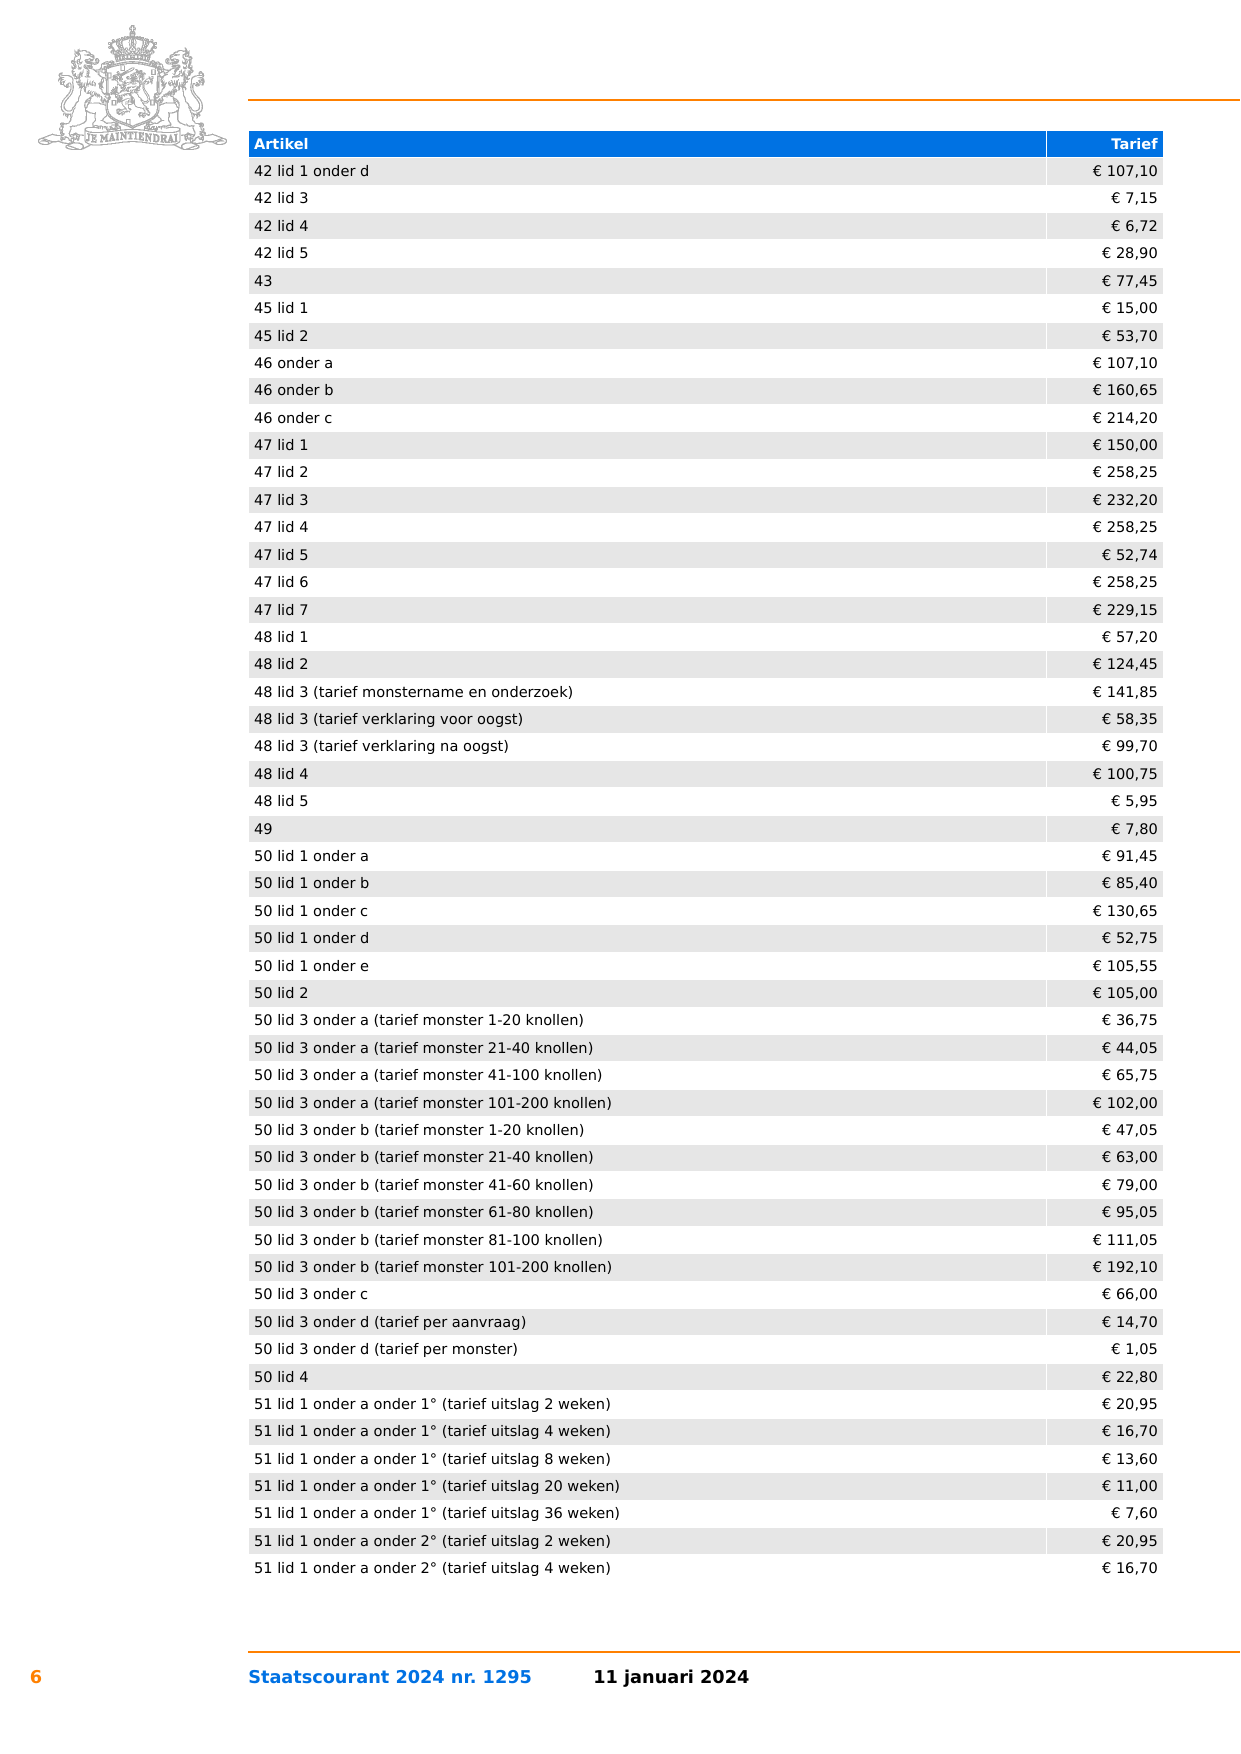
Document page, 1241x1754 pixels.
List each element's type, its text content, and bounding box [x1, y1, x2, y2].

table_cell € 141,85 [1047, 679, 1163, 705]
table_cell 50 lid 4 [249, 1364, 1046, 1390]
table_cell 48 lid 2 [249, 651, 1046, 678]
table_cell 50 lid 3 onder a (tarief monster 41-100 knollen) [249, 1063, 1046, 1089]
table_cell € 52,75 [1047, 925, 1163, 952]
table_cell € 95,05 [1047, 1199, 1163, 1226]
table_cell 42 lid 1 onder d [249, 158, 1046, 185]
table_cell € 85,40 [1047, 871, 1163, 897]
table_cell € 258,25 [1047, 569, 1163, 596]
picture [38, 25, 227, 150]
table_cell € 1,05 [1047, 1336, 1163, 1363]
table_cell € 160,65 [1047, 378, 1163, 404]
table_cell 50 lid 3 onder d (tarief per aanvraag) [249, 1309, 1046, 1335]
table_cell 50 lid 1 onder b [249, 871, 1046, 897]
table_cell 47 lid 5 [249, 542, 1046, 568]
table_cell € 229,15 [1047, 597, 1163, 623]
table_cell 51 lid 1 onder a onder 2° (tarief uitslag 2 weken) [249, 1528, 1046, 1554]
table_cell € 124,45 [1047, 651, 1163, 678]
table_cell 48 lid 5 [249, 789, 1046, 815]
table_cell 47 lid 3 [249, 487, 1046, 513]
table_cell € 58,35 [1047, 706, 1163, 733]
table_cell 50 lid 2 [249, 980, 1046, 1007]
table_cell € 150,00 [1047, 432, 1163, 459]
table_cell 48 lid 3 (tarief verklaring na oogst) [249, 734, 1046, 760]
table_cell € 111,05 [1047, 1227, 1163, 1253]
table_cell 42 lid 3 [249, 186, 1046, 212]
table_cell € 63,00 [1047, 1145, 1163, 1171]
table_cell 45 lid 1 [249, 295, 1046, 322]
table_cell 50 lid 1 onder e [249, 953, 1046, 979]
table_cell € 232,20 [1047, 487, 1163, 513]
table_cell 46 onder c [249, 405, 1046, 431]
table_cell 43 [249, 268, 1046, 294]
table_cell 51 lid 1 onder a onder 1° (tarief uitslag 2 weken) [249, 1391, 1046, 1417]
table_cell € 91,45 [1047, 843, 1163, 869]
table_cell € 5,95 [1047, 789, 1163, 815]
table_cell € 214,20 [1047, 405, 1163, 431]
table_cell 45 lid 2 [249, 323, 1046, 349]
table_cell € 79,00 [1047, 1172, 1163, 1198]
table_cell € 14,70 [1047, 1309, 1163, 1335]
table_cell 51 lid 1 onder a onder 1° (tarief uitslag 20 weken) [249, 1473, 1046, 1500]
table_cell 46 onder b [249, 378, 1046, 404]
table_cell € 28,90 [1047, 241, 1163, 267]
table_cell € 6,72 [1047, 213, 1163, 239]
table_cell € 258,25 [1047, 515, 1163, 541]
table_cell € 15,00 [1047, 295, 1163, 322]
table_cell € 100,75 [1047, 761, 1163, 787]
table_cell € 102,00 [1047, 1090, 1163, 1116]
table_cell 50 lid 3 onder a (tarief monster 21-40 knollen) [249, 1035, 1046, 1061]
table_cell 42 lid 4 [249, 213, 1046, 239]
table_cell € 107,10 [1047, 158, 1163, 185]
table_cell 50 lid 1 onder c [249, 898, 1046, 924]
table_header Tarief [1047, 131, 1163, 157]
table_cell 50 lid 3 onder d (tarief per monster) [249, 1336, 1046, 1363]
table_cell 50 lid 1 onder d [249, 925, 1046, 952]
table_cell € 192,10 [1047, 1254, 1163, 1281]
table_cell € 7,80 [1047, 816, 1163, 842]
table_cell € 22,80 [1047, 1364, 1163, 1390]
table_cell 51 lid 1 onder a onder 2° (tarief uitslag 4 weken) [249, 1556, 1046, 1582]
table_cell 50 lid 3 onder a (tarief monster 101-200 knollen) [249, 1090, 1046, 1116]
table_cell 47 lid 2 [249, 460, 1046, 486]
table_cell € 11,00 [1047, 1473, 1163, 1500]
table_cell € 130,65 [1047, 898, 1163, 924]
table_cell 50 lid 3 onder b (tarief monster 101-200 knollen) [249, 1254, 1046, 1281]
table_cell € 99,70 [1047, 734, 1163, 760]
table_cell € 105,55 [1047, 953, 1163, 979]
table_cell 47 lid 4 [249, 515, 1046, 541]
table_cell 50 lid 3 onder a (tarief monster 1-20 knollen) [249, 1008, 1046, 1034]
table_cell 50 lid 3 onder b (tarief monster 61-80 knollen) [249, 1199, 1046, 1226]
table_cell 50 lid 3 onder b (tarief monster 1-20 knollen) [249, 1117, 1046, 1143]
table_cell € 16,70 [1047, 1419, 1163, 1445]
table_cell € 47,05 [1047, 1117, 1163, 1143]
table_cell 46 onder a [249, 350, 1046, 376]
table_cell € 53,70 [1047, 323, 1163, 349]
table_cell 47 lid 1 [249, 432, 1046, 459]
table_cell 50 lid 3 onder c [249, 1282, 1046, 1308]
table_cell € 44,05 [1047, 1035, 1163, 1061]
table_cell 48 lid 1 [249, 624, 1046, 650]
table_cell 50 lid 3 onder b (tarief monster 41-60 knollen) [249, 1172, 1046, 1198]
table_cell € 66,00 [1047, 1282, 1163, 1308]
table_cell 49 [249, 816, 1046, 842]
table_cell € 16,70 [1047, 1556, 1163, 1582]
table_cell € 7,15 [1047, 186, 1163, 212]
table_cell 50 lid 3 onder b (tarief monster 81-100 knollen) [249, 1227, 1046, 1253]
table_cell € 107,10 [1047, 350, 1163, 376]
table_cell 51 lid 1 onder a onder 1° (tarief uitslag 4 weken) [249, 1419, 1046, 1445]
table_cell € 7,60 [1047, 1501, 1163, 1527]
table_cell € 52,74 [1047, 542, 1163, 568]
table_cell 48 lid 4 [249, 761, 1046, 787]
table_cell € 57,20 [1047, 624, 1163, 650]
table_cell 50 lid 1 onder a [249, 843, 1046, 869]
table_header Artikel [249, 131, 1046, 157]
table_cell € 20,95 [1047, 1528, 1163, 1554]
table_cell € 20,95 [1047, 1391, 1163, 1417]
table_cell 50 lid 3 onder b (tarief monster 21-40 knollen) [249, 1145, 1046, 1171]
table_cell € 258,25 [1047, 460, 1163, 486]
table_cell € 36,75 [1047, 1008, 1163, 1034]
table_cell € 105,00 [1047, 980, 1163, 1007]
table_cell 48 lid 3 (tarief verklaring voor oogst) [249, 706, 1046, 733]
table_cell 42 lid 5 [249, 241, 1046, 267]
table_cell 51 lid 1 onder a onder 1° (tarief uitslag 36 weken) [249, 1501, 1046, 1527]
table_cell € 77,45 [1047, 268, 1163, 294]
table_cell 48 lid 3 (tarief monstername en onderzoek) [249, 679, 1046, 705]
table_cell 47 lid 6 [249, 569, 1046, 596]
table_cell € 65,75 [1047, 1063, 1163, 1089]
table_cell 47 lid 7 [249, 597, 1046, 623]
table_cell € 13,60 [1047, 1446, 1163, 1472]
table_cell 51 lid 1 onder a onder 1° (tarief uitslag 8 weken) [249, 1446, 1046, 1472]
